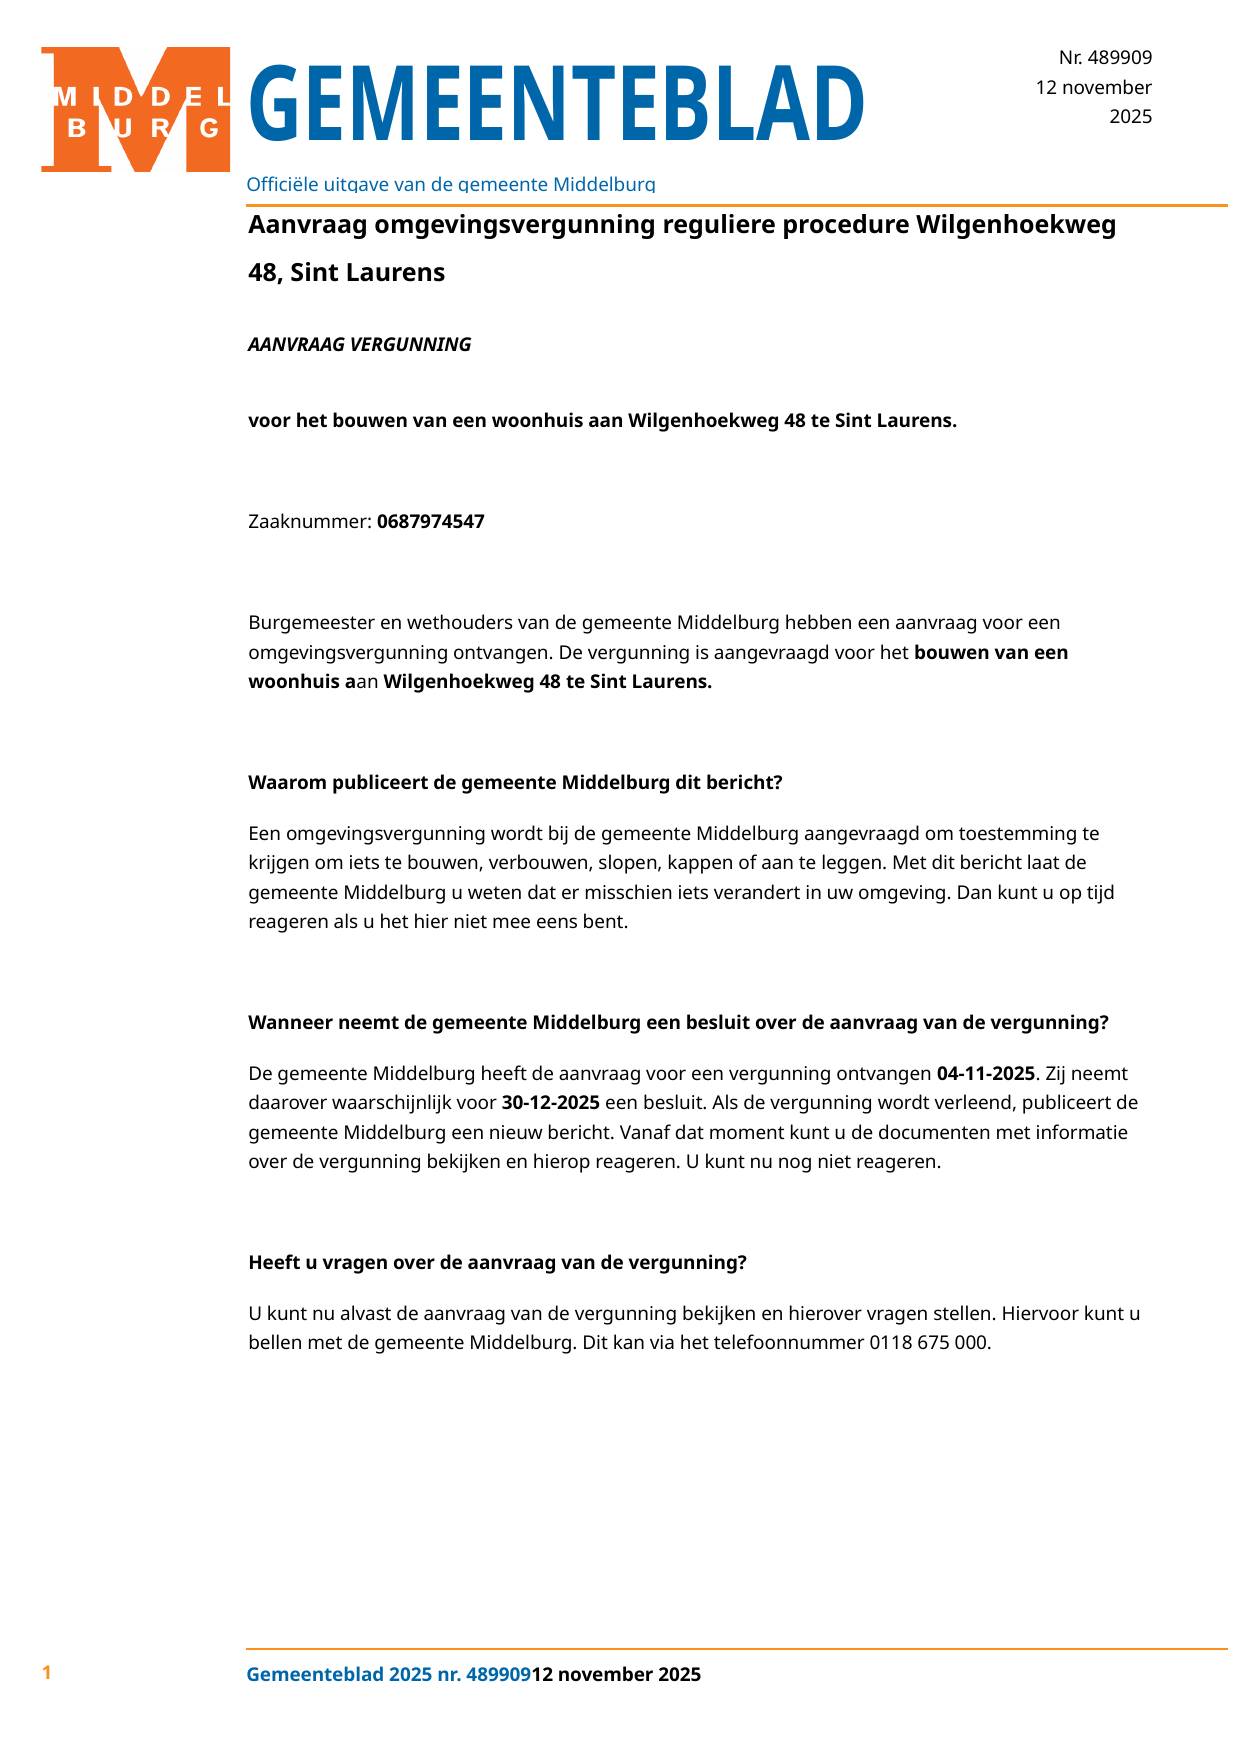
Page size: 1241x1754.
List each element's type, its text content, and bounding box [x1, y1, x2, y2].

picture [41, 47, 231, 172]
text Waarom publiceert de gemeente Middelburg dit bericht? [248, 769, 1152, 795]
text Aanvraag omgevingsvergunning reguliere procedure Wilgenhoekweg 48, Sint Laurens [248, 207, 1152, 288]
text Heeft u vragen over de aanvraag van de vergunning? [248, 1249, 1152, 1275]
text Wanneer neemt de gemeente Middelburg een besluit over de aanvraag van de vergunning? [248, 1009, 1152, 1035]
text U kunt nu alvast de aanvraag van de vergunning bekijken en hierover vragen stellen. Hiervoor kunt u bellen met de gemeente Middelburg. Dit kan via het telefoonnummer 0118 675 000. [248, 1300, 1152, 1355]
text AANVRAAG VERGUNNING [248, 331, 1152, 357]
text De gemeente Middelburg heeft de aanvraag voor een vergunning ontvangen 04-11-2025. Zij neemt daarover waarschijnlijk voor 30-12-2025 een besluit. Als de vergunning wordt verleend, publiceert de gemeente Middelburg een nieuw bericht. Vanaf dat moment kunt u de documenten met informatie over de vergunning bekijken en hierop reageren. U kunt nu nog niet reageren. [248, 1060, 1152, 1174]
text voor het bouwen van een woonhuis aan Wilgenhoekweg 48 te Sint Laurens. [248, 408, 1152, 433]
text Een omgevingsvergunning wordt bij de gemeente Middelburg aangevraagd om toestemming te krijgen om iets te bouwen, verbouwen, slopen, kappen of aan te leggen. Met dit bericht laat de gemeente Middelburg u weten dat er misschien iets verandert in uw omgeving. Dan kunt u op tijd reageren als u het hier niet mee eens bent. [248, 820, 1152, 934]
text Zaaknummer: 0687974547 [248, 508, 1152, 534]
text Burgemeester en wethouders van de gemeente Middelburg hebben een aanvraag voor een omgevingsvergunning ontvangen. De vergunning is aangevraagd voor het bouwen van een woonhuis aan Wilgenhoekweg 48 te Sint Laurens. [248, 609, 1152, 694]
